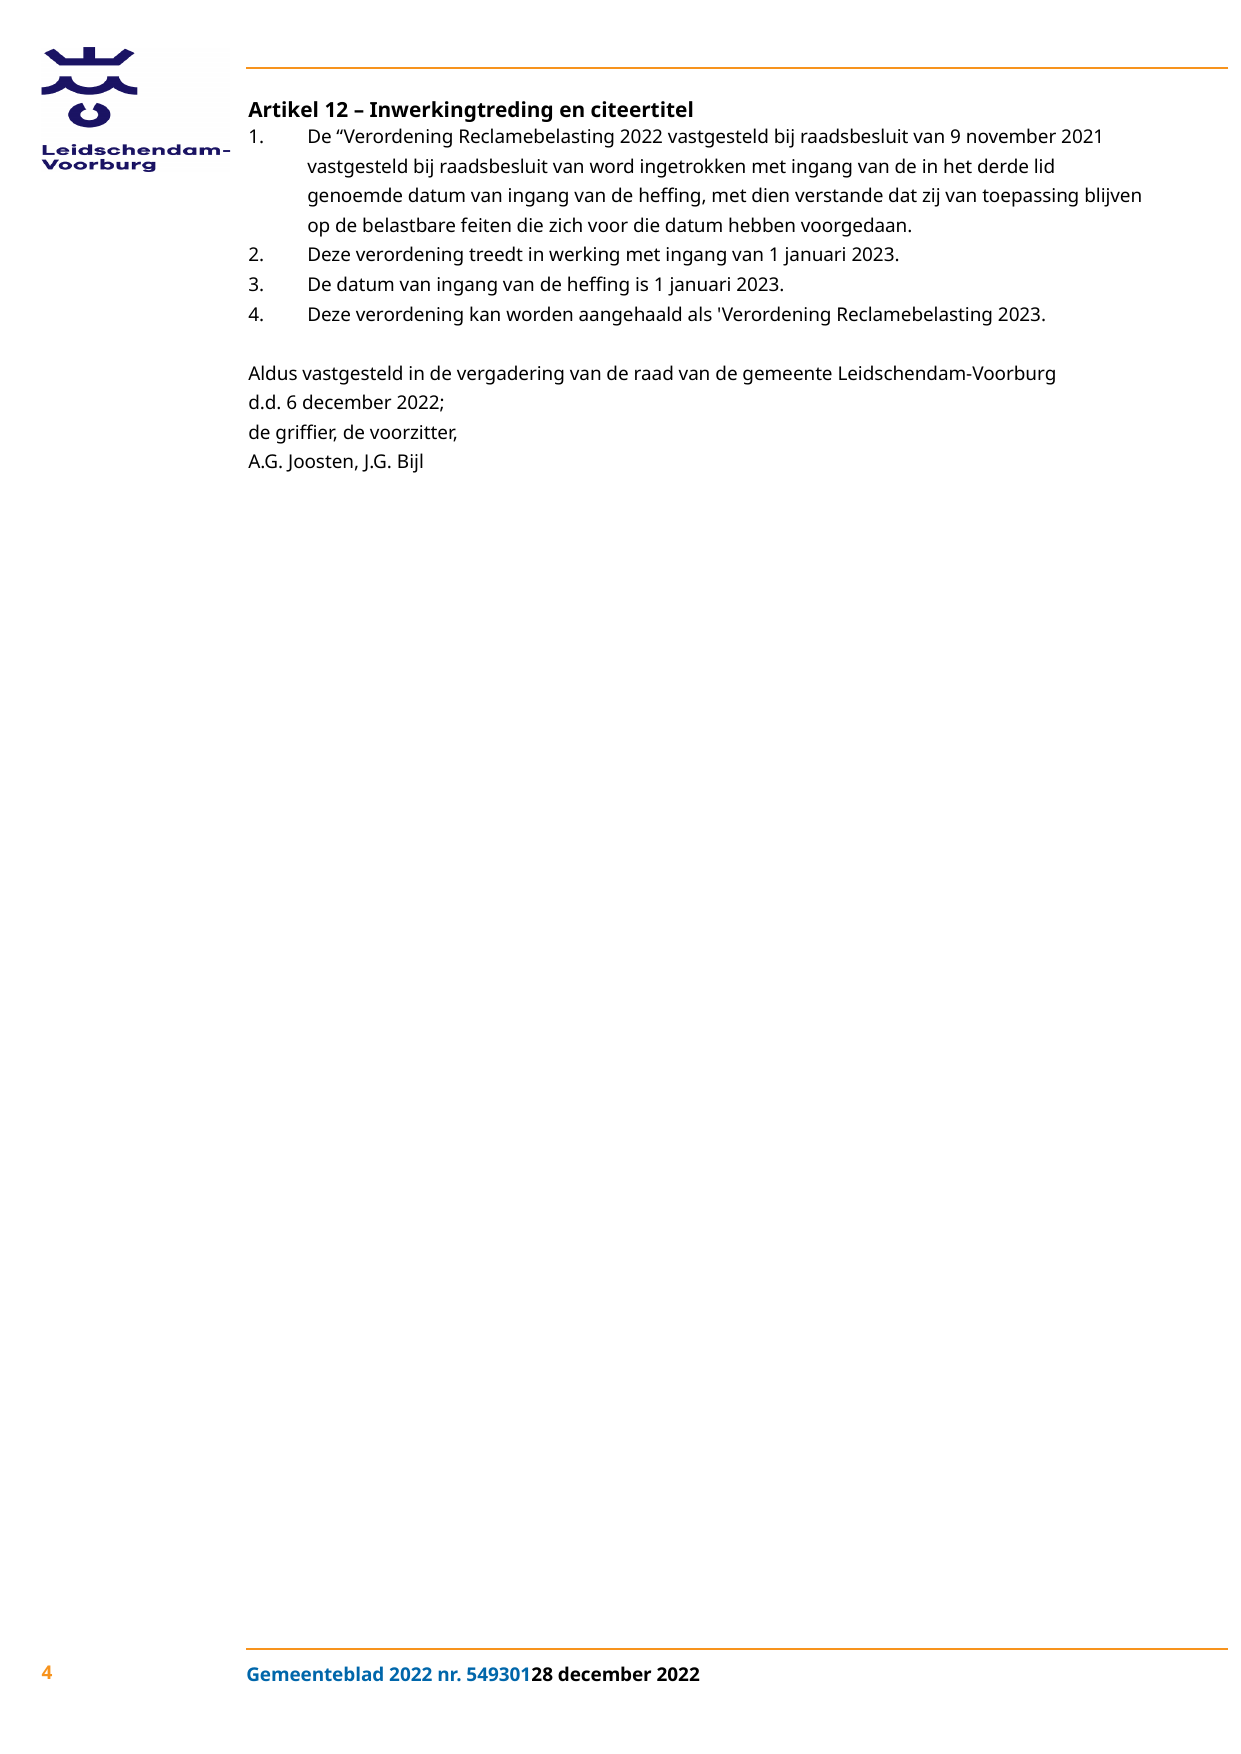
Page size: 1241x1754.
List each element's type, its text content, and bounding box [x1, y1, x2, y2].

list Deze verordening kan worden aangehaald als 'Verordening Reclamebelasting 2023. [248, 301, 1152, 326]
list Deze verordening treedt in werking met ingang van 1 januari 2023. [248, 242, 1152, 267]
list De datum van ingang van de heffing is 1 januari 2023. [248, 271, 1152, 297]
text d.d. 6 december 2022; [248, 389, 1152, 415]
text Aldus vastgesteld in de vergadering van de raad van de gemeente Leidschendam-Voorburg [248, 360, 1152, 386]
list De “Verordening Reclamebelasting 2022 vastgesteld bij raadsbesluit van 9 november 2021 vastgesteld bij raadsbesluit van word ingetrokken met ingang van de in het derde lid genoemde datum van ingang van de heffing, met dien verstande dat zij van toepassing blijven op de belastbare feiten die zich voor die datum hebben voorgedaan. [248, 123, 1152, 238]
text A.G. Joosten, J.G. Bijl [248, 449, 1152, 474]
text Artikel 12 – Inwerkingtreding en citeertitel [248, 95, 1152, 123]
picture [41, 47, 231, 172]
text de griffier, de voorzitter, [248, 419, 1152, 445]
